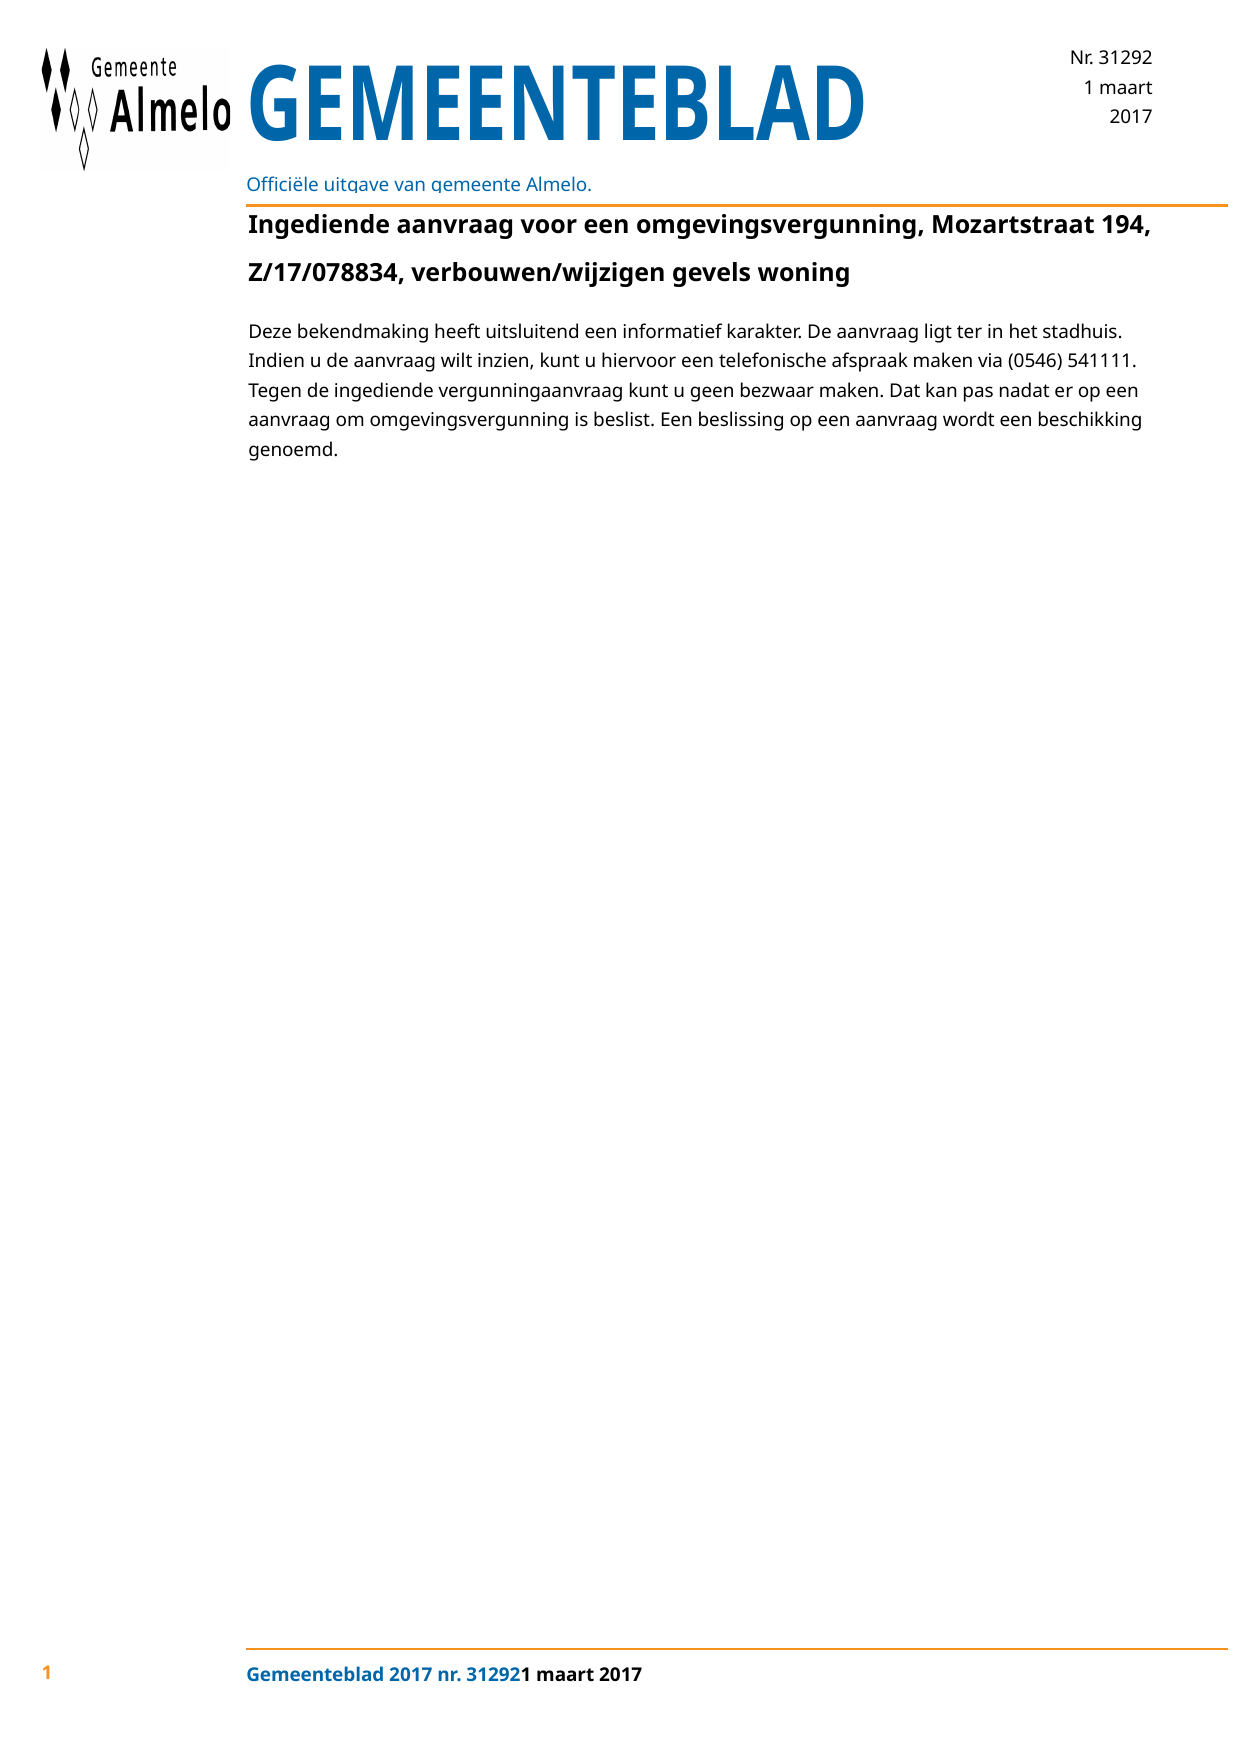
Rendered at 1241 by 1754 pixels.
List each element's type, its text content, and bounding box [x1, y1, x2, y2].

text Ingediende aanvraag voor een omgevingsvergunning, Mozartstraat 194, Z/17/078834, verbouwen/wijzigen gevels woning [248, 207, 1152, 288]
picture [41, 47, 231, 172]
text Deze bekendmaking heeft uitsluitend een informatief karakter. De aanvraag ligt ter in het stadhuis. Indien u de aanvraag wilt inzien, kunt u hiervoor een telefonische afspraak maken via (0546) 541111. Tegen de ingediende vergunningaanvraag kunt u geen bezwaar maken. Dat kan pas nadat er op een aanvraag om omgevingsvergunning is beslist. Een beslissing op een aanvraag wordt een beschikking genoemd. [248, 318, 1152, 462]
